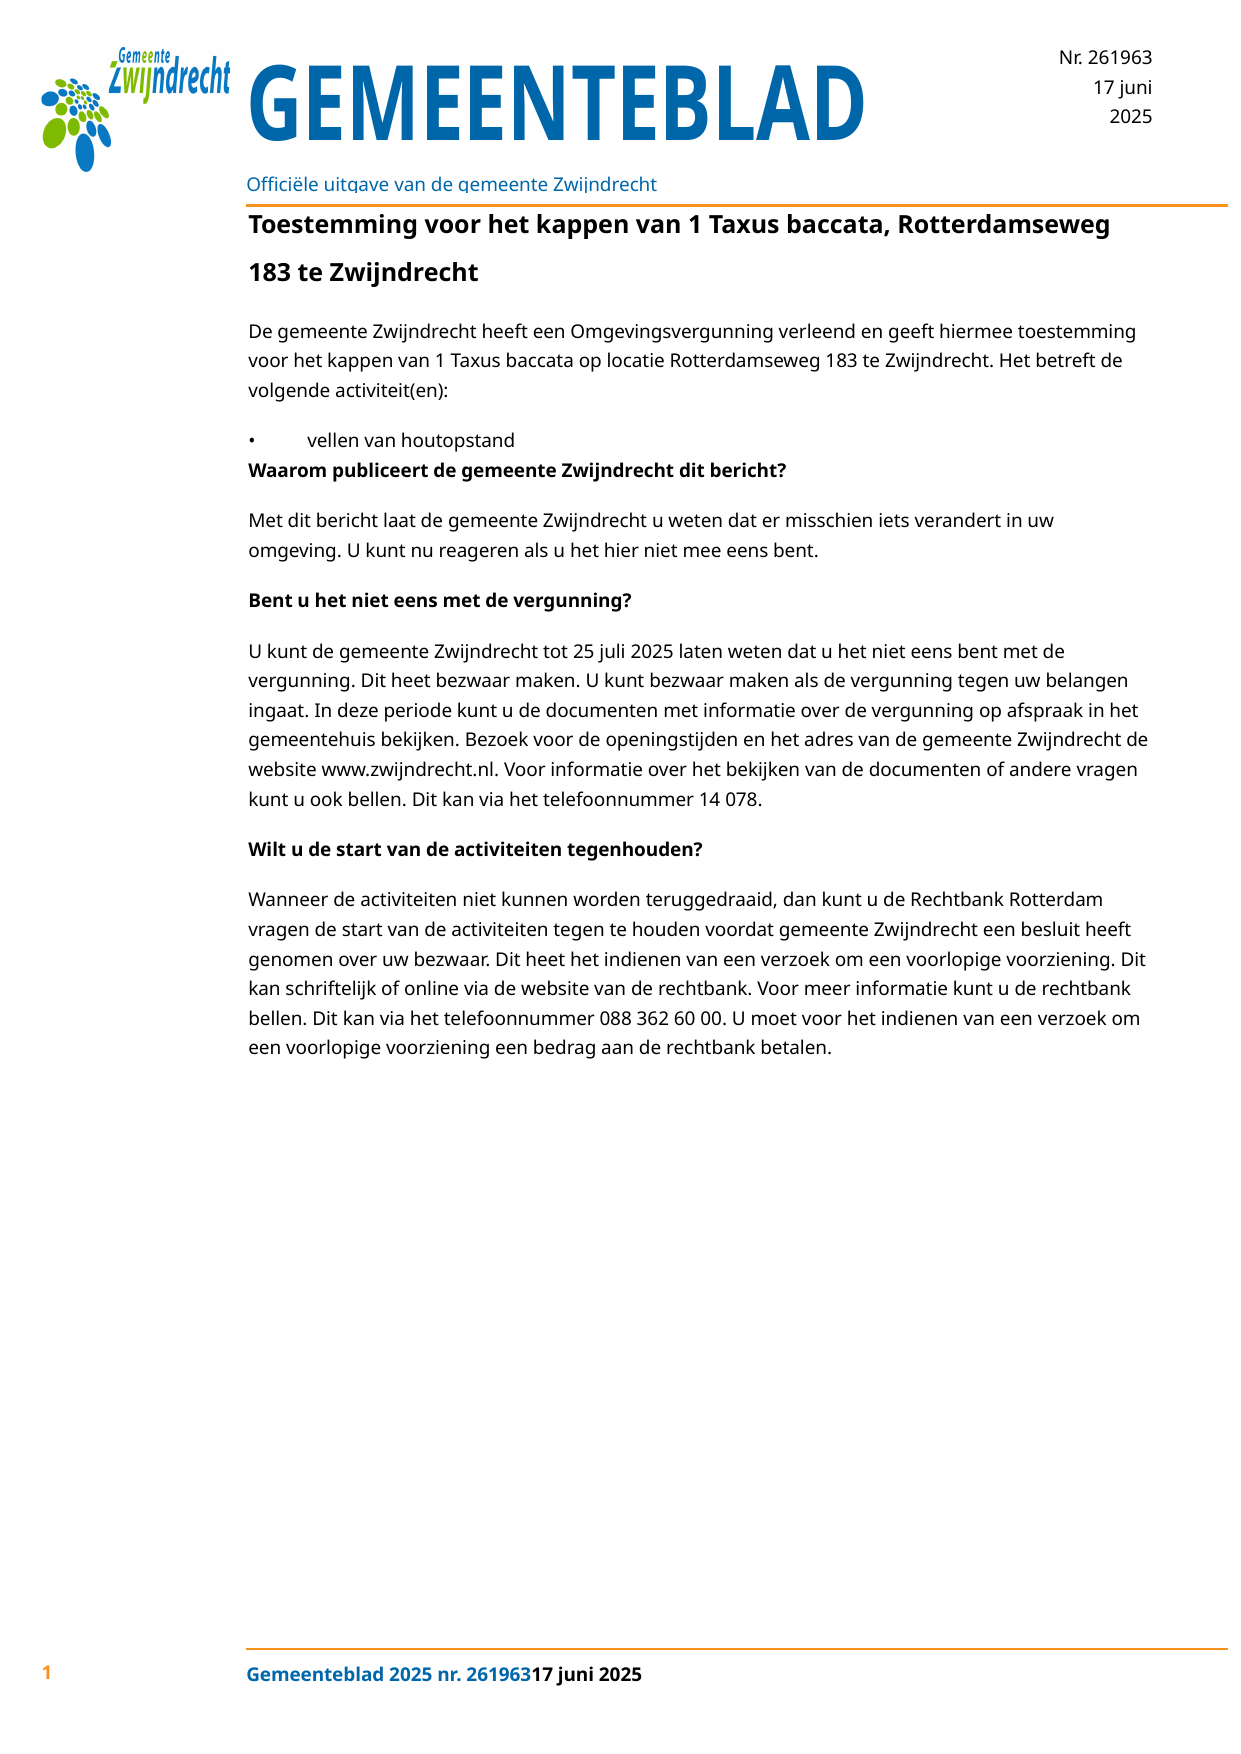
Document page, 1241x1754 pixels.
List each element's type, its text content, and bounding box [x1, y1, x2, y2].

text Wilt u de start van de activiteiten tegenhouden? [248, 836, 1152, 862]
text Met dit bericht laat de gemeente Zwijndrecht u weten dat er misschien iets verandert in uw omgeving. U kunt nu reageren als u het hier niet mee eens bent. [248, 507, 1152, 563]
list vellen van houtopstand [248, 427, 1152, 453]
text Waarom publiceert de gemeente Zwijndrecht dit bericht? [248, 457, 1152, 483]
text Wanneer de activiteiten niet kunnen worden teruggedraaid, dan kunt u de Rechtbank Rotterdam vragen de start van de activiteiten tegen te houden voordat gemeente Zwijndrecht een besluit heeft genomen over uw bezwaar. Dit heet het indienen van een verzoek om een voorlopige voorziening. Dit kan schriftelijk of online via de website van de rechtbank. Voor meer informatie kunt u de rechtbank bellen. Dit kan via het telefoonnummer 088 362 60 00. U moet voor het indienen van een verzoek om een voorlopige voorziening een bedrag aan de rechtbank betalen. [248, 887, 1152, 1060]
text Toestemming voor het kappen van 1 Taxus baccata, Rotterdamseweg 183 te Zwijndrecht [248, 207, 1152, 288]
text De gemeente Zwijndrecht heeft een Omgevingsvergunning verleend en geeft hiermee toestemming voor het kappen van 1 Taxus baccata op locatie Rotterdamseweg 183 te Zwijndrecht. Het betreft de volgende activiteit(en): [248, 318, 1152, 403]
picture [41, 47, 231, 172]
text U kunt de gemeente Zwijndrecht tot 25 juli 2025 laten weten dat u het niet eens bent met de vergunning. Dit heet bezwaar maken. U kunt bezwaar maken als de vergunning tegen uw belangen ingaat. In deze periode kunt u de documenten met informatie over de vergunning op afspraak in het gemeentehuis bekijken. Bezoek voor de openingstijden en het adres van de gemeente Zwijndrecht de website www.zwijndrecht.nl. Voor informatie over het bekijken van de documenten of andere vragen kunt u ook bellen. Dit kan via het telefoonnummer 14 078. [248, 638, 1152, 812]
text Bent u het niet eens met de vergunning? [248, 587, 1152, 613]
